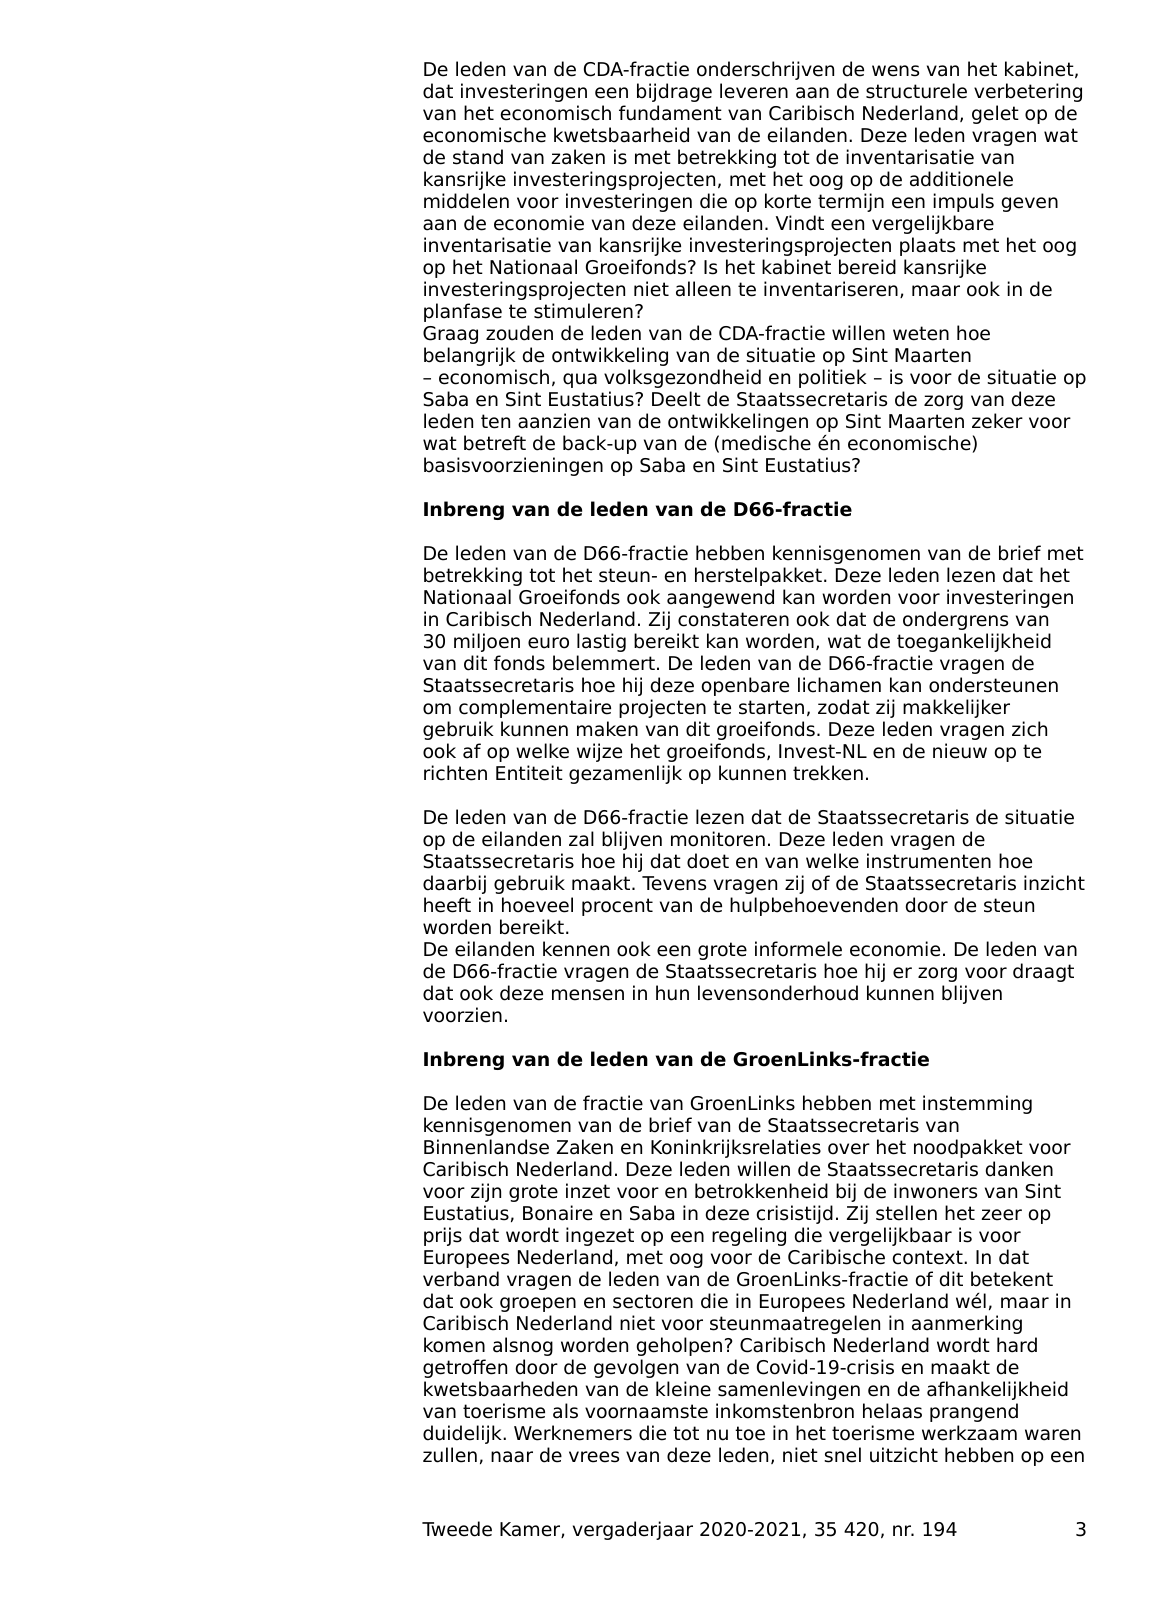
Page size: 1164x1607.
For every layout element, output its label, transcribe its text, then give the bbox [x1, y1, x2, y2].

text De leden van de fractie van GroenLinks hebben met instemming kennisgenomen van de brief van de Staatssecretaris van Binnenlandse Zaken en Koninkrijksrelaties over het noodpakket voor Caribisch Nederland. Deze leden willen de Staatssecretaris danken voor zijn grote inzet voor en betrokkenheid bij de inwoners van Sint Eustatius, Bonaire en Saba in deze crisistijd. Zij stellen het zeer op prijs dat wordt ingezet op een regeling die vergelijkbaar is voor Europees Nederland, met oog voor de Caribische context. In dat verband vragen de leden van de GroenLinks-fractie of dit betekent dat ook groepen en sectoren die in Europees Nederland wél, maar in Caribisch Nederland niet voor steunmaatregelen in aanmerking komen alsnog worden geholpen? Caribisch Nederland wordt hard getroffen door de gevolgen van de Covid-19-crisis en maakt de kwetsbaarheden van de kleine samenlevingen en de afhankelijkheid van toerisme als voornaamste inkomstenbron helaas prangend duidelijk. Werknemers die tot nu toe in het toerisme werkzaam waren zullen, naar de vrees van deze leden, niet snel uitzicht hebben op een [422, 1093, 1087, 1467]
subtitle Inbreng van de leden van de GroenLinks-fractie [422, 1049, 1087, 1071]
subtitle Inbreng van de leden van de D66-fractie [422, 499, 1087, 521]
text De eilanden kennen ook een grote informele economie. De leden van de D66-fractie vragen de Staatssecretaris hoe hij er zorg voor draagt dat ook deze mensen in hun levensonderhoud kunnen blijven voorzien. [422, 939, 1087, 1027]
text De leden van de CDA-fractie onderschrijven de wens van het kabinet, dat investeringen een bijdrage leveren aan de structurele verbetering van het economisch fundament van Caribisch Nederland, gelet op de economische kwetsbaarheid van de eilanden. Deze leden vragen wat de stand van zaken is met betrekking tot de inventarisatie van kansrijke investeringsprojecten, met het oog op de additionele middelen voor investeringen die op korte termijn een impuls geven aan de economie van deze eilanden. Vindt een vergelijkbare inventarisatie van kansrijke investeringsprojecten plaats met het oog op het Nationaal Groeifonds? Is het kabinet bereid kansrijke investeringsprojecten niet alleen te inventariseren, maar ook in de planfase te stimuleren? [422, 59, 1087, 323]
text De leden van de D66-fractie lezen dat de Staatssecretaris de situatie op de eilanden zal blijven monitoren. Deze leden vragen de Staatssecretaris hoe hij dat doet en van welke instrumenten hoe daarbij gebruik maakt. Tevens vragen zij of de Staatssecretaris inzicht heeft in hoeveel procent van de hulpbehoevenden door de steun worden bereikt. [422, 807, 1087, 939]
text Graag zouden de leden van de CDA-fractie willen weten hoe belangrijk de ontwikkeling van de situatie op Sint Maarten – economisch, qua volksgezondheid en politiek – is voor de situatie op Saba en Sint Eustatius? Deelt de Staatssecretaris de zorg van deze leden ten aanzien van de ontwikkelingen op Sint Maarten zeker voor wat betreft de back-up van de (medische én economische) basisvoorzieningen op Saba en Sint Eustatius? [422, 323, 1087, 477]
text De leden van de D66-fractie hebben kennisgenomen van de brief met betrekking tot het steun- en herstelpakket. Deze leden lezen dat het Nationaal Groeifonds ook aangewend kan worden voor investeringen in Caribisch Nederland. Zij constateren ook dat de ondergrens van 30 miljoen euro lastig bereikt kan worden, wat de toegankelijkheid van dit fonds belemmert. De leden van de D66-fractie vragen de Staatssecretaris hoe hij deze openbare lichamen kan ondersteunen om complementaire projecten te starten, zodat zij makkelijker gebruik kunnen maken van dit groeifonds. Deze leden vragen zich ook af op welke wijze het groeifonds, Invest-NL en de nieuw op te richten Entiteit gezamenlijk op kunnen trekken. [422, 543, 1087, 785]
